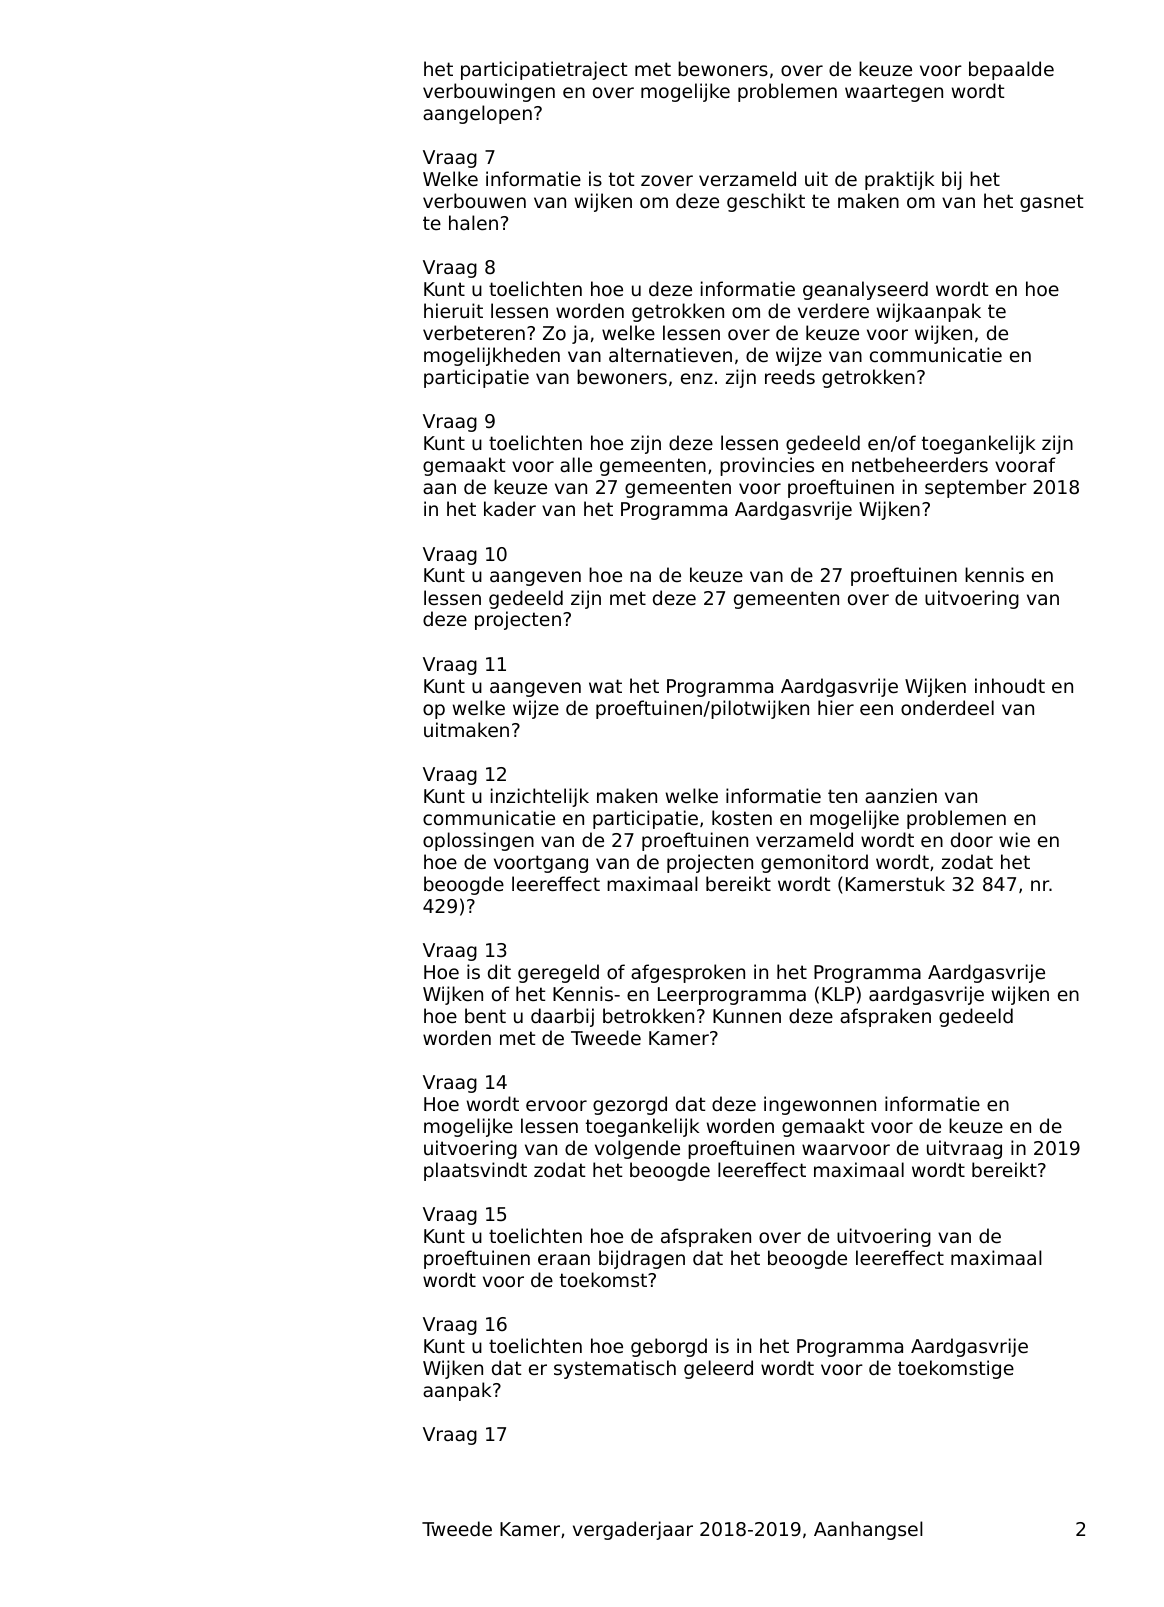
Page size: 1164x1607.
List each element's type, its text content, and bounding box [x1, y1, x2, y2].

text Vraag 8 [422, 257, 1087, 279]
text Vraag 17 [422, 1424, 1087, 1446]
text Kunt u toelichten hoe geborgd is in het Programma Aardgasvrije Wijken dat er systematisch geleerd wordt voor de toekomstige aanpak? [422, 1336, 1087, 1402]
text Kunt u toelichten hoe de afspraken over de uitvoering van de proeftuinen eraan bijdragen dat het beoogde leereffect maximaal wordt voor de toekomst? [422, 1226, 1087, 1292]
text Vraag 10 [422, 543, 1087, 565]
text Vraag 15 [422, 1204, 1087, 1226]
text Vraag 12 [422, 764, 1087, 786]
text Kunt u inzichtelijk maken welke informatie ten aanzien van communicatie en participatie, kosten en mogelijke problemen en oplossingen van de 27 proeftuinen verzameld wordt en door wie en hoe de voortgang van de projecten gemonitord wordt, zodat het beoogde leereffect maximaal bereikt wordt (Kamerstuk 32 847, nr. 429)? [422, 786, 1087, 917]
text Hoe is dit geregeld of afgesproken in het Programma Aardgasvrije Wijken of het Kennis- en Leerprogramma (KLP) aardgasvrije wijken en hoe bent u daarbij betrokken? Kunnen deze afspraken gedeeld worden met de Tweede Kamer? [422, 962, 1087, 1049]
text Kunt u toelichten hoe u deze informatie geanalyseerd wordt en hoe hieruit lessen worden getrokken om de verdere wijkaanpak te verbeteren? Zo ja, welke lessen over de keuze voor wijken, de mogelijkheden van alternatieven, de wijze van communicatie en participatie van bewoners, enz. zijn reeds getrokken? [422, 279, 1087, 389]
text het participatietraject met bewoners, over de keuze voor bepaalde verbouwingen en over mogelijke problemen waartegen wordt aangelopen? [422, 59, 1087, 125]
text Hoe wordt ervoor gezorgd dat deze ingewonnen informatie en mogelijke lessen toegankelijk worden gemaakt voor de keuze en de uitvoering van de volgende proeftuinen waarvoor de uitvraag in 2019 plaatsvindt zodat het beoogde leereffect maximaal wordt bereikt? [422, 1094, 1087, 1182]
text Vraag 14 [422, 1072, 1087, 1094]
text Vraag 7 [422, 147, 1087, 169]
text Kunt u toelichten hoe zijn deze lessen gedeeld en/of toegankelijk zijn gemaakt voor alle gemeenten, provincies en netbeheerders vooraf aan de keuze van 27 gemeenten voor proeftuinen in september 2018 in het kader van het Programma Aardgasvrije Wijken? [422, 433, 1087, 521]
text Kunt u aangeven wat het Programma Aardgasvrije Wijken inhoudt en op welke wijze de proeftuinen/pilotwijken hier een onderdeel van uitmaken? [422, 676, 1087, 741]
text Vraag 16 [422, 1314, 1087, 1336]
text Kunt u aangeven hoe na de keuze van de 27 proeftuinen kennis en lessen gedeeld zijn met deze 27 gemeenten over de uitvoering van deze projecten? [422, 565, 1087, 631]
text Welke informatie is tot zover verzameld uit de praktijk bij het verbouwen van wijken om deze geschikt te maken om van het gasnet te halen? [422, 169, 1087, 235]
text Vraag 13 [422, 940, 1087, 962]
text Vraag 11 [422, 653, 1087, 676]
text Vraag 9 [422, 411, 1087, 433]
